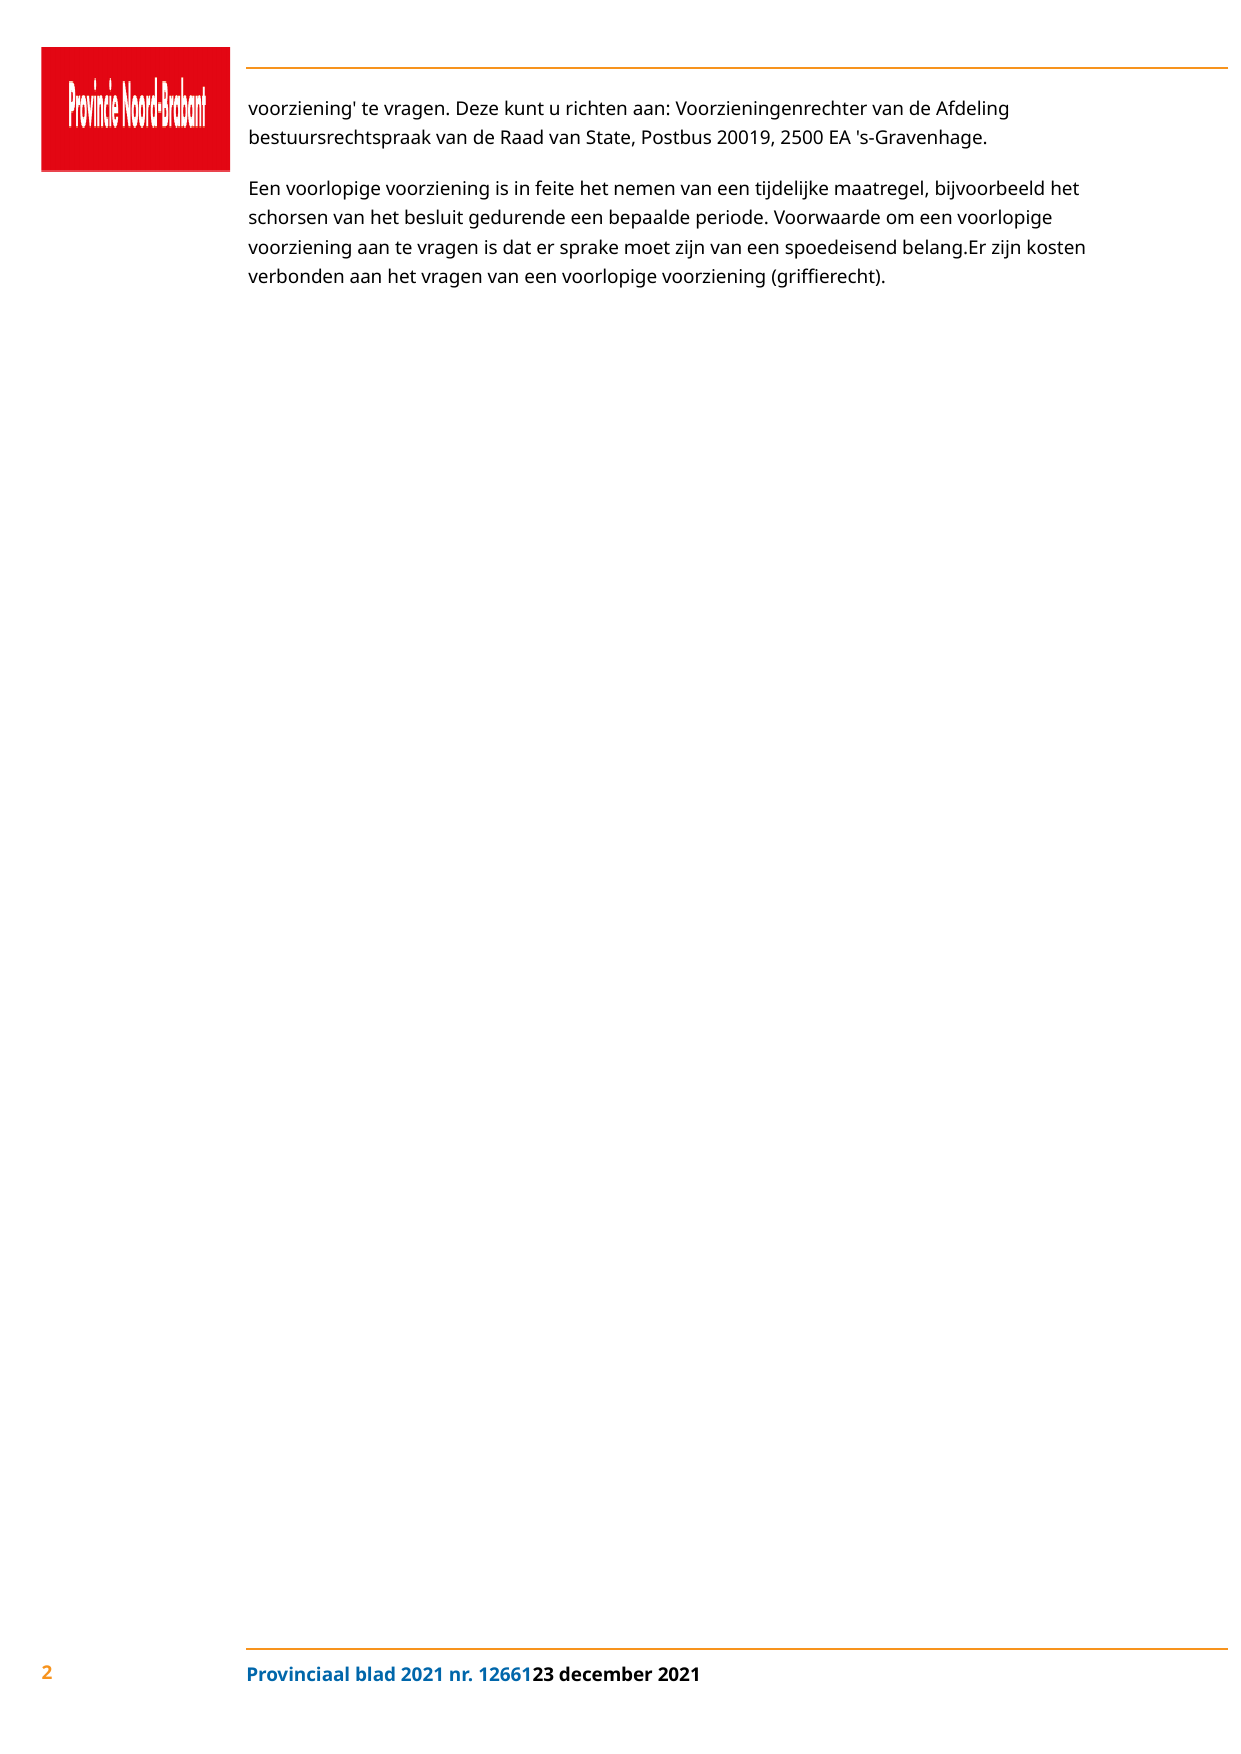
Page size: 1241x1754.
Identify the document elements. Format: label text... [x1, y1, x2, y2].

text voorziening' te vragen. Deze kunt u richten aan: Voorzieningenrechter van de Afdeling bestuursrechtspraak van de Raad van State, Postbus 20019, 2500 EA 's-Gravenhage. [248, 95, 1152, 150]
picture [41, 47, 231, 172]
text Een voorlopige voorziening is in feite het nemen van een tijdelijke maatregel, bijvoorbeeld het schorsen van het besluit gedurende een bepaalde periode. Voorwaarde om een voorlopige voorziening aan te vragen is dat er sprake moet zijn van een spoedeisend belang.Er zijn kosten verbonden aan het vragen van een voorlopige voorziening (griffierecht). [248, 175, 1152, 289]
